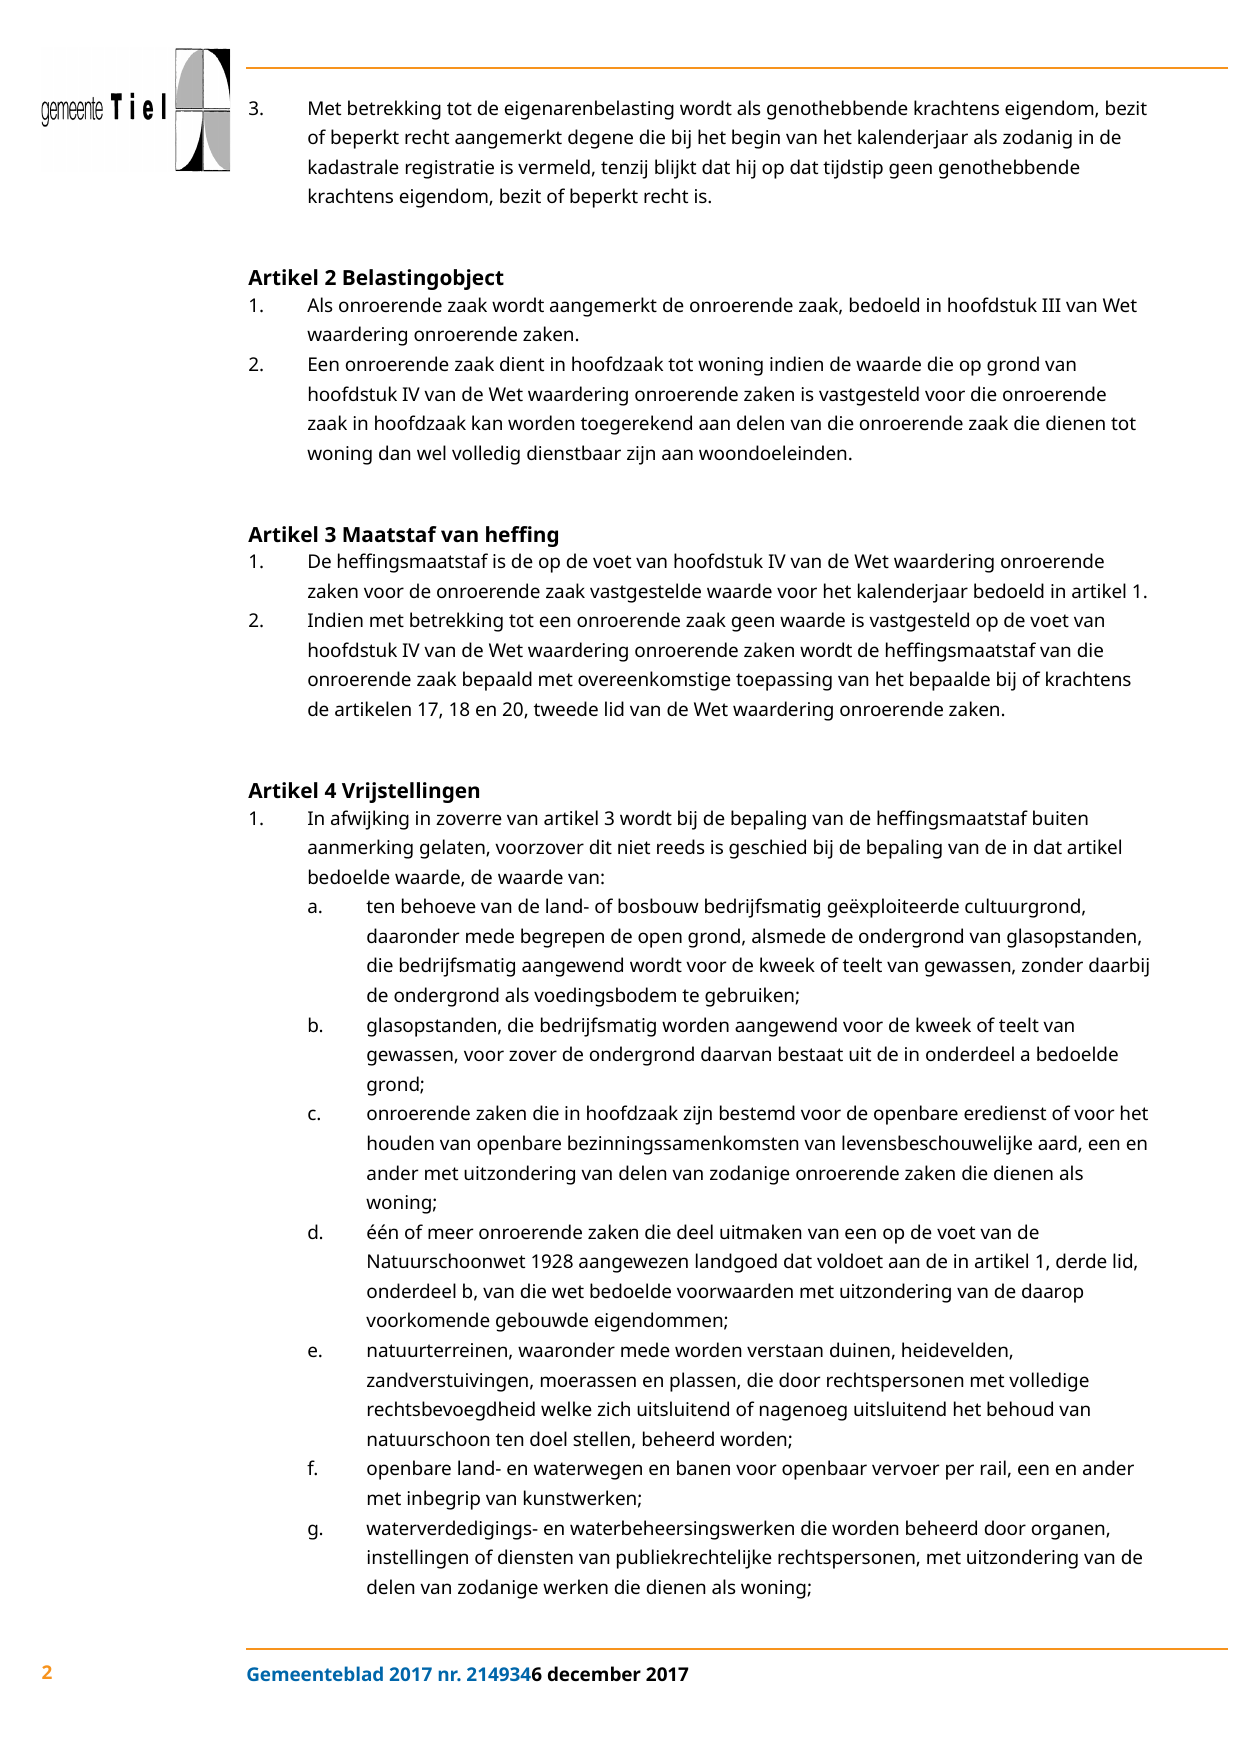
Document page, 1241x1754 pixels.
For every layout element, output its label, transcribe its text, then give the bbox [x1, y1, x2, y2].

list openbare land- en waterwegen en banen voor openbaar vervoer per rail, een en ander met inbegrip van kunstwerken; [307, 1456, 1152, 1511]
text Artikel 4 Vrijstellingen [248, 776, 1152, 805]
list In afwijking in zoverre van artikel 3 wordt bij de bepaling van de heffingsmaatstaf buiten aanmerking gelaten, voorzover dit niet reeds is geschied bij de bepaling van de in dat artikel bedoelde waarde, de waarde van: [248, 805, 1152, 889]
list Met betrekking tot de eigenarenbelasting wordt als genothebbende krachtens eigendom, bezit of beperkt recht aangemerkt degene die bij het begin van het kalenderjaar als zodanig in de kadastrale registratie is vermeld, tenzij blijkt dat hij op dat tijdstip geen genothebbende krachtens eigendom, bezit of beperkt recht is. [248, 95, 1152, 209]
list glasopstanden, die bedrijfsmatig worden aangewend voor de kweek of teelt van gewassen, voor zover de ondergrond daarvan bestaat uit de in onderdeel a bedoelde grond; [307, 1012, 1152, 1097]
text Artikel 2 Belastingobject [248, 263, 1152, 292]
list De heffingsmaatstaf is de op de voet van hoofdstuk IV van de Wet waardering onroerende zaken voor de onroerende zaak vastgestelde waarde voor het kalenderjaar bedoeld in artikel 1. [248, 548, 1152, 604]
list waterverdedigings- en waterbeheersingswerken die worden beheerd door organen, instellingen of diensten van publiekrechtelijke rechtspersonen, met uitzondering van de delen van zodanige werken die dienen als woning; [307, 1515, 1152, 1599]
picture [41, 47, 231, 172]
list Als onroerende zaak wordt aangemerkt de onroerende zaak, bedoeld in hoofdstuk III van Wet waardering onroerende zaken. [248, 292, 1152, 347]
list één of meer onroerende zaken die deel uitmaken van een op de voet van de Natuurschoonwet 1928 aangewezen landgoed dat voldoet aan de in artikel 1, derde lid, onderdeel b, van die wet bedoelde voorwaarden met uitzondering van de daarop voorkomende gebouwde eigendommen; [307, 1219, 1152, 1333]
list ten behoeve van de land- of bosbouw bedrijfsmatig geëxploiteerde cultuurgrond, daaronder mede begrepen de open grond, alsmede de ondergrond van glasopstanden, die bedrijfsmatig aangewend wordt voor de kweek of teelt van gewassen, zonder daarbij de ondergrond als voedingsbodem te gebruiken; [307, 893, 1152, 1008]
list onroerende zaken die in hoofdzaak zijn bestemd voor de openbare eredienst of voor het houden van openbare bezinningssamenkomsten van levensbeschouwelijke aard, een en ander met uitzondering van delen van zodanige onroerende zaken die dienen als woning; [307, 1101, 1152, 1215]
list Indien met betrekking tot een onroerende zaak geen waarde is vastgesteld op de voet van hoofdstuk IV van de Wet waardering onroerende zaken wordt de heffingsmaatstaf van die onroerende zaak bepaald met overeenkomstige toepassing van het bepaalde bij of krachtens de artikelen 17, 18 en 20, tweede lid van de Wet waardering onroerende zaken. [248, 607, 1152, 722]
text Artikel 3 Maatstaf van heffing [248, 520, 1152, 548]
list Een onroerende zaak dient in hoofdzaak tot woning indien de waarde die op grond van hoofdstuk IV van de Wet waardering onroerende zaken is vastgesteld voor die onroerende zaak in hoofdzaak kan worden toegerekend aan delen van die onroerende zaak die dienen tot woning dan wel volledig dienstbaar zijn aan woondoeleinden. [248, 351, 1152, 466]
list natuurterreinen, waaronder mede worden verstaan duinen, heidevelden, zandverstuivingen, moerassen en plassen, die door rechtspersonen met volledige rechtsbevoegdheid welke zich uitsluitend of nagenoeg uitsluitend het behoud van natuurschoon ten doel stellen, beheerd worden; [307, 1337, 1152, 1452]
